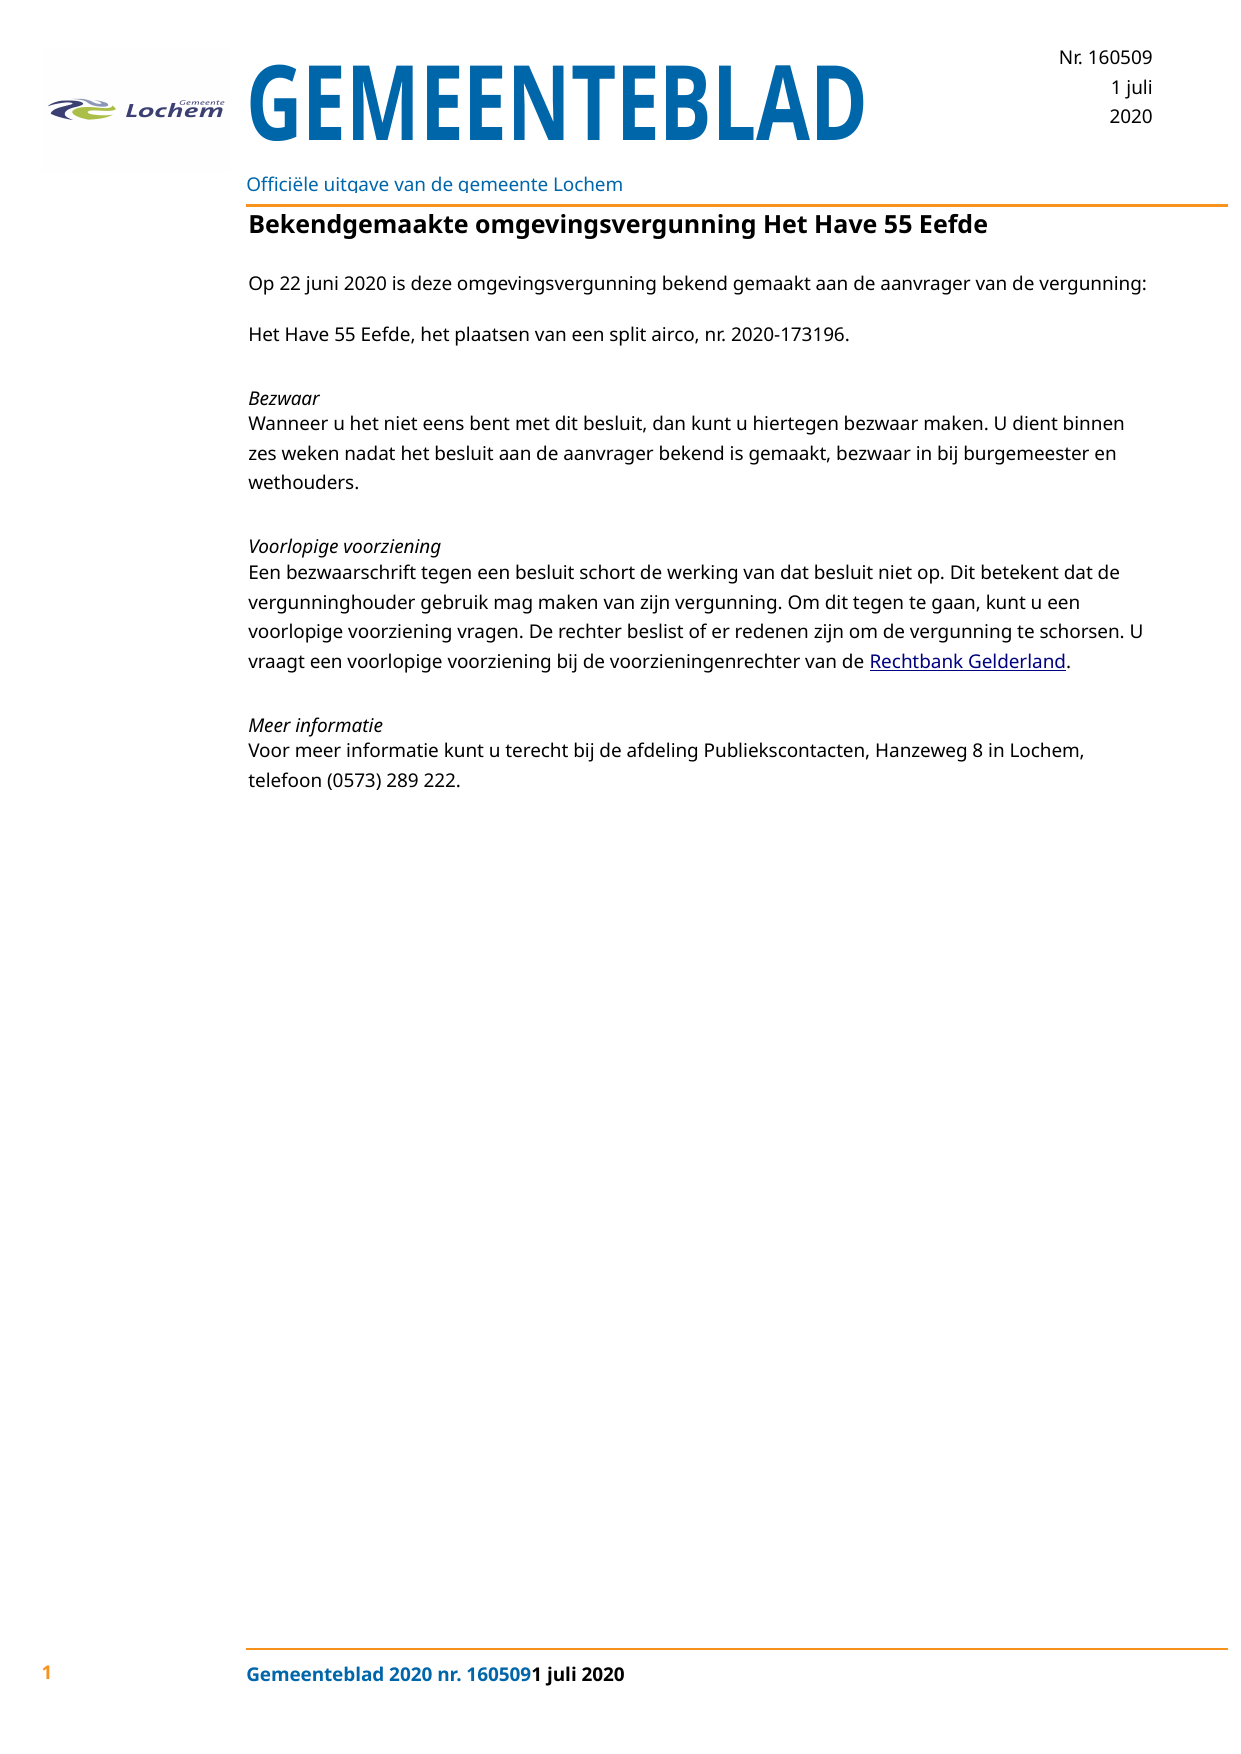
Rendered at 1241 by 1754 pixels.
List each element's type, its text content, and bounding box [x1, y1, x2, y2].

text Op 22 juni 2020 is deze omgevingsvergunning bekend gemaakt aan de aanvrager van de vergunning: [248, 270, 1152, 296]
text Bekendgemaakte omgevingsvergunning Het Have 55 Eefde [248, 207, 1152, 241]
text Wanneer u het niet eens bent met dit besluit, dan kunt u hiertegen bezwaar maken. U dient binnen zes weken nadat het besluit aan de aanvrager bekend is gemaakt, bezwaar in bij burgemeester en wethouders. [248, 410, 1152, 495]
text Voor meer informatie kunt u terecht bij de afdeling Publiekscontacten, Hanzeweg 8 in Lochem, telefoon (0573) 289 222. [248, 738, 1152, 793]
text Bezwaar [248, 385, 1152, 410]
picture [41, 47, 231, 172]
text Het Have 55 Eefde, het plaatsen van een split airco, nr. 2020-173196. [248, 321, 1152, 346]
text Een bezwaarschrift tegen een besluit schort de werking van dat besluit niet op. Dit betekent dat de vergunninghouder gebruik mag maken van zijn vergunning. Om dit tegen te gaan, kunt u een voorlopige voorziening vragen. De rechter beslist of er redenen zijn om de vergunning te schorsen. U vraagt een voorlopige voorziening bij de voorzieningenrechter van de Rechtbank Gelderland. [248, 559, 1152, 674]
text Voorlopige voorziening [248, 533, 1152, 559]
text Meer informatie [248, 712, 1152, 738]
